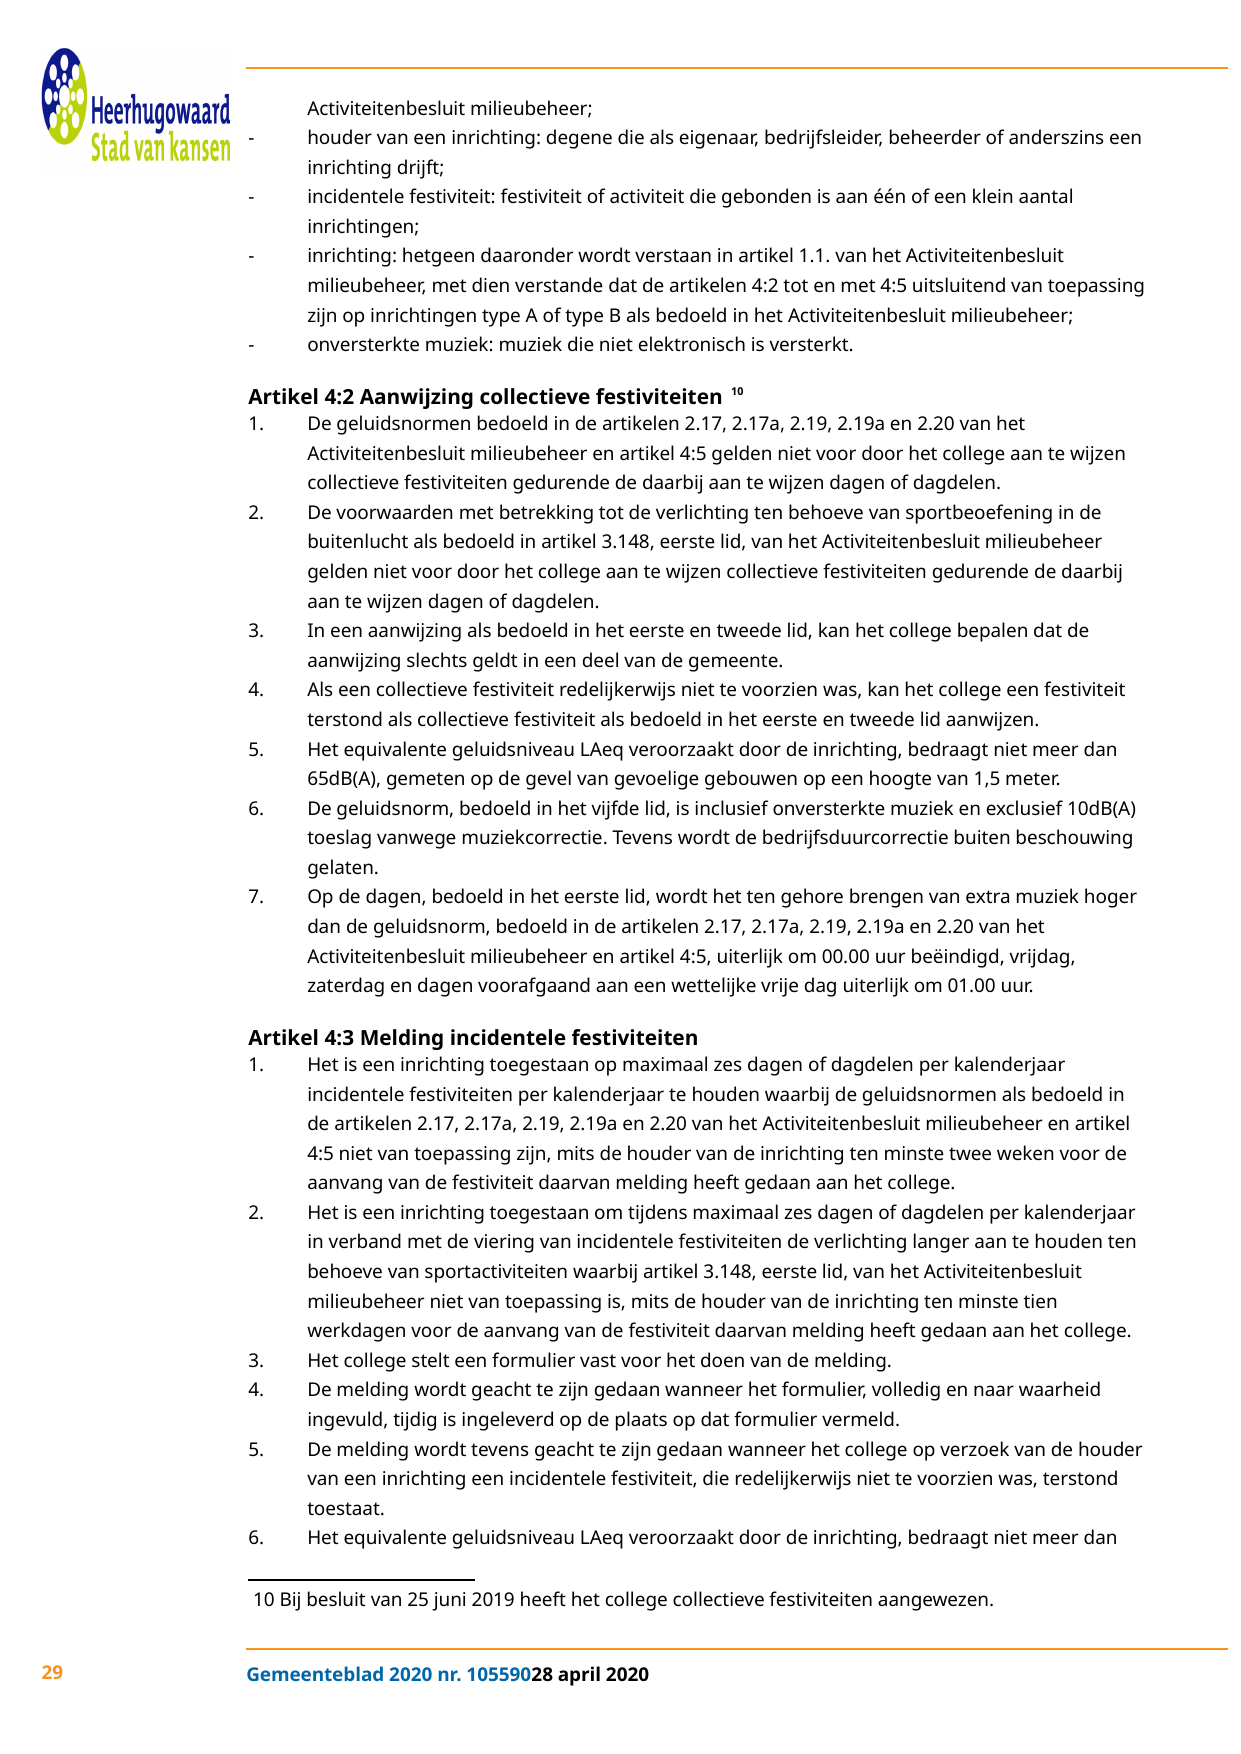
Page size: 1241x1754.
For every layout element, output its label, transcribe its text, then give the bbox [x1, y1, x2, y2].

list houder van een inrichting: degene die als eigenaar, bedrijfsleider, beheerder of anderszins een inrichting drijft; [248, 124, 1152, 180]
list Het college stelt een formulier vast voor het doen van de melding. [248, 1347, 1152, 1373]
list onversterkte muziek: muziek die niet elektronisch is versterkt. [248, 331, 1152, 357]
list Het equivalente geluidsniveau LAeq veroorzaakt door de inrichting, bedraagt niet meer dan [248, 1524, 1152, 1550]
text Artikel 4:2 Aanwijzing collectieve festiviteiten [248, 382, 1152, 410]
list Het is een inrichting toegestaan om tijdens maximaal zes dagen of dagdelen per kalenderjaar in verband met de viering van incidentele festiviteiten de verlichting langer aan te houden ten behoeve van sportactiviteiten waarbij artikel 3.148, eerste lid, van het Activiteitenbesluit milieubeheer niet van toepassing is, mits de houder van de inrichting ten minste tien werkdagen voor de aanvang van de festiviteit daarvan melding heeft gedaan aan het college. [248, 1199, 1152, 1343]
list De melding wordt geacht te zijn gedaan wanneer het formulier, volledig en naar waarheid ingevuld, tijdig is ingeleverd op de plaats op dat formulier vermeld. [248, 1377, 1152, 1432]
list Het equivalente geluidsniveau LAeq veroorzaakt door de inrichting, bedraagt niet meer dan 65dB(A), gemeten op de gevel van gevoelige gebouwen op een hoogte van 1,5 meter. [248, 736, 1152, 791]
list Als een collectieve festiviteit redelijkerwijs niet te voorzien was, kan het college een festiviteit terstond als collectieve festiviteit als bedoeld in het eerste en tweede lid aanwijzen. [248, 677, 1152, 732]
list Op de dagen, bedoeld in het eerste lid, wordt het ten gehore brengen van extra muziek hoger dan de geluidsnorm, bedoeld in de artikelen 2.17, 2.17a, 2.19, 2.19a en 2.20 van het Activiteitenbesluit milieubeheer en artikel 4:5, uiterlijk om 00.00 uur beëindigd, vrijdag, zaterdag en dagen voorafgaand aan een wettelijke vrije dag uiterlijk om 01.00 uur. [248, 884, 1152, 998]
list De geluidsnormen bedoeld in de artikelen 2.17, 2.17a, 2.19, 2.19a en 2.20 van het Activiteitenbesluit milieubeheer en artikel 4:5 gelden niet voor door het college aan te wijzen collectieve festiviteiten gedurende de daarbij aan te wijzen dagen of dagdelen. [248, 410, 1152, 495]
list incidentele festiviteit: festiviteit of activiteit die gebonden is aan één of een klein aantal inrichtingen; [248, 183, 1152, 239]
text Bij besluit van 25 juni 2019 heeft het college collectieve festiviteiten aangewezen. [248, 1586, 1152, 1612]
list In een aanwijzing als bedoeld in het eerste en tweede lid, kan het college bepalen dat de aanwijzing slechts geldt in een deel van de gemeente. [248, 617, 1152, 673]
picture [41, 47, 231, 172]
list Het is een inrichting toegestaan op maximaal zes dagen of dagdelen per kalenderjaar incidentele festiviteiten per kalenderjaar te houden waarbij de geluidsnormen als bedoeld in de artikelen 2.17, 2.17a, 2.19, 2.19a en 2.20 van het Activiteitenbesluit milieubeheer en artikel 4:5 niet van toepassing zijn, mits de houder van de inrichting ten minste twee weken voor de aanvang van de festiviteit daarvan melding heeft gedaan aan het college. [248, 1051, 1152, 1195]
list Activiteitenbesluit milieubeheer; [248, 95, 1152, 121]
text Artikel 4:3 Melding incidentele festiviteiten [248, 1023, 1152, 1051]
list De melding wordt tevens geacht te zijn gedaan wanneer het college op verzoek van de houder van een inrichting een incidentele festiviteit, die redelijkerwijs niet te voorzien was, terstond toestaat. [248, 1436, 1152, 1521]
list De voorwaarden met betrekking tot de verlichting ten behoeve van sportbeoefening in de buitenlucht als bedoeld in artikel 3.148, eerste lid, van het Activiteitenbesluit milieubeheer gelden niet voor door het college aan te wijzen collectieve festiviteiten gedurende de daarbij aan te wijzen dagen of dagdelen. [248, 499, 1152, 613]
list De geluidsnorm, bedoeld in het vijfde lid, is inclusief onversterkte muziek en exclusief 10dB(A) toeslag vanwege muziekcorrectie. Tevens wordt de bedrijfsduurcorrectie buiten beschouwing gelaten. [248, 795, 1152, 880]
list inrichting: hetgeen daaronder wordt verstaan in artikel 1.1. van het Activiteitenbesluit milieubeheer, met dien verstande dat de artikelen 4:2 tot en met 4:5 uitsluitend van toepassing zijn op inrichtingen type A of type B als bedoeld in het Activiteitenbesluit milieubeheer; [248, 243, 1152, 328]
